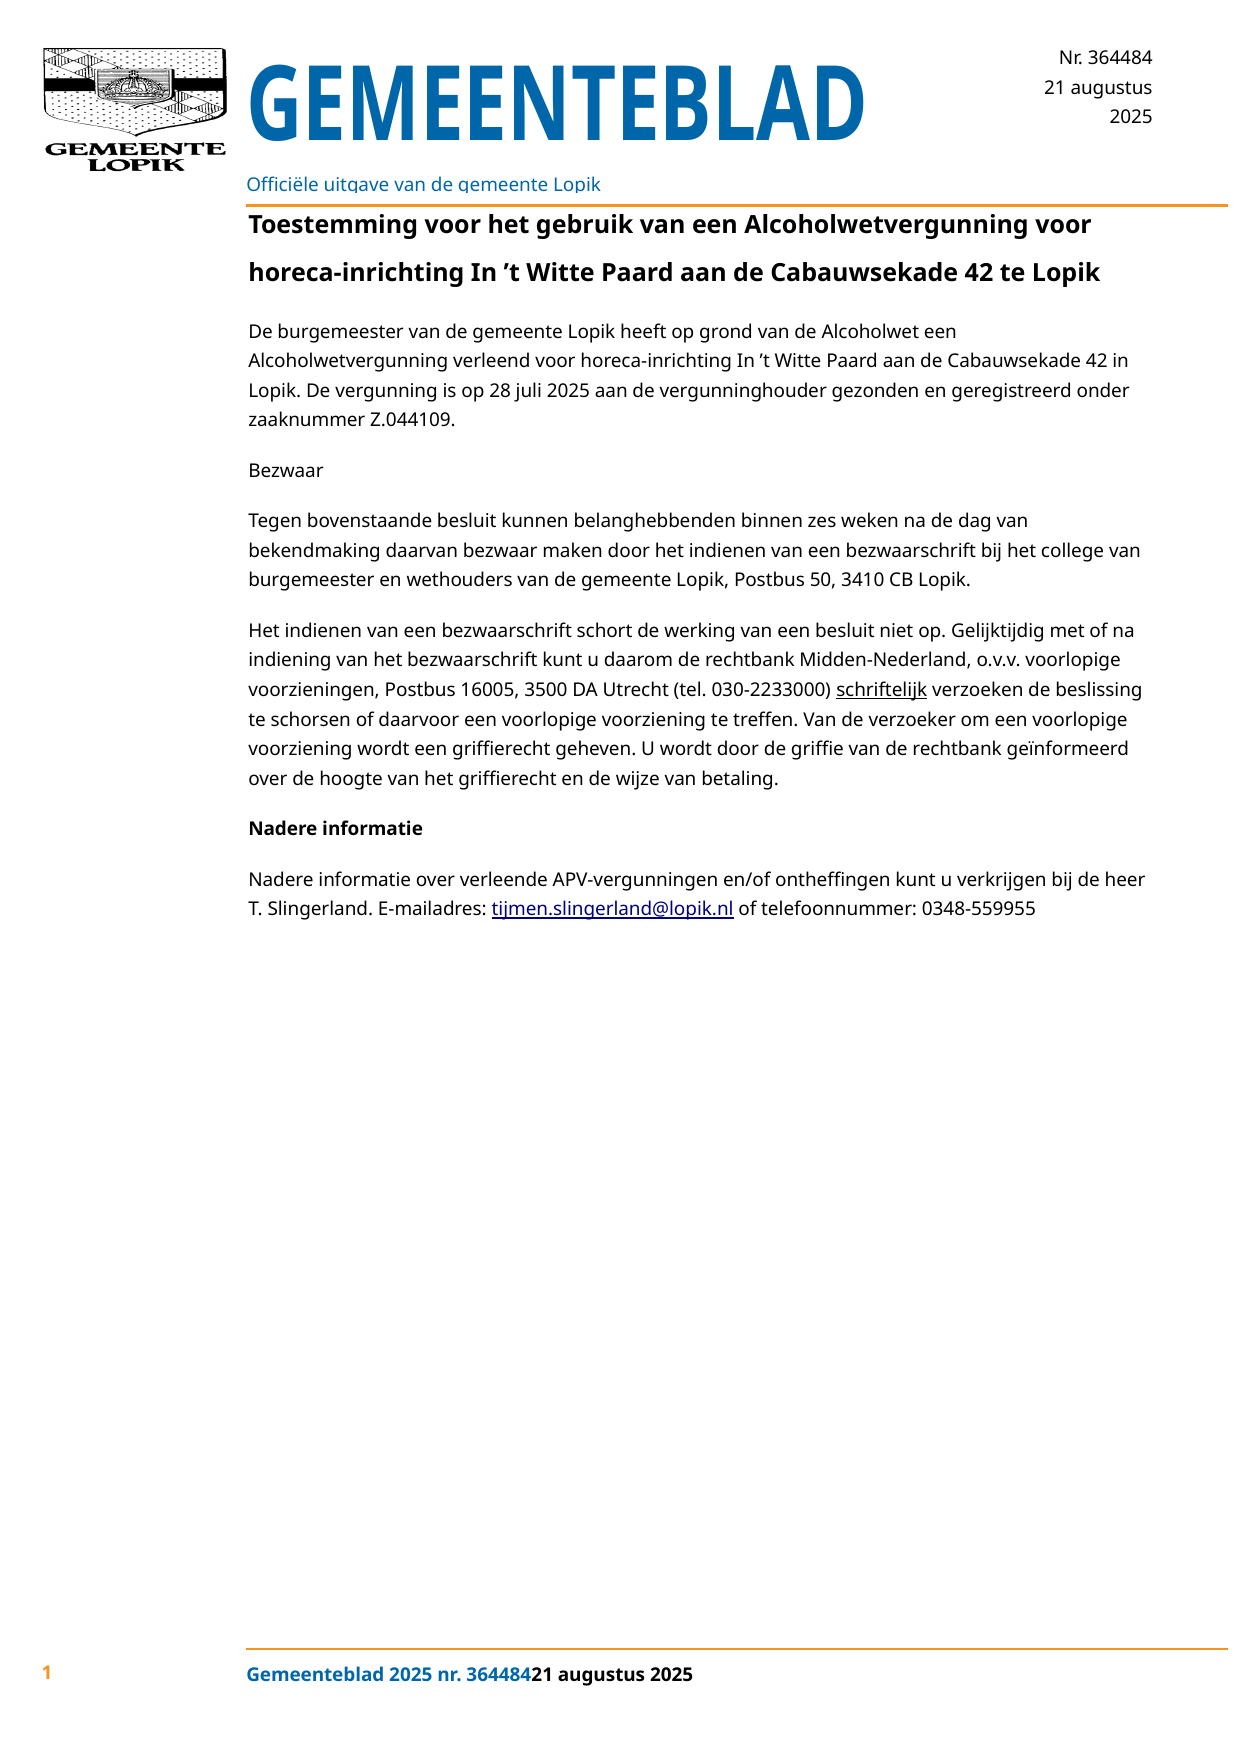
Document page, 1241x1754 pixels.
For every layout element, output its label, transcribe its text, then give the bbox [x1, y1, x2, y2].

text Nadere informatie over verleende APV-vergunningen en/of ontheffingen kunt u verkrijgen bij de heer T. Slingerland. E-mailadres: tijmen.slingerland@lopik.nl of telefoonnummer: 0348-559955 [248, 866, 1152, 921]
text Tegen bovenstaande besluit kunnen belanghebbenden binnen zes weken na de dag van bekendmaking daarvan bezwaar maken door het indienen van een bezwaarschrift bij het college van burgemeester en wethouders van de gemeente Lopik, Postbus 50, 3410 CB Lopik. [248, 507, 1152, 592]
picture [41, 47, 231, 172]
text Toestemming voor het gebruik van een Alcoholwetvergunning voor horeca-inrichting In ’t Witte Paard aan de Cabauwsekade 42 te Lopik [248, 207, 1152, 288]
text Nadere informatie [248, 815, 1152, 841]
text Bezwaar [248, 457, 1152, 483]
text De burgemeester van de gemeente Lopik heeft op grond van de Alcoholwet een Alcoholwetvergunning verleend voor horeca-inrichting In ’t Witte Paard aan de Cabauwsekade 42 in Lopik. De vergunning is op 28 juli 2025 aan de vergunninghouder gezonden en geregistreerd onder zaaknummer Z.044109. [248, 318, 1152, 432]
text Het indienen van een bezwaarschrift schort de werking van een besluit niet op. Gelijktijdig met of na indiening van het bezwaarschrift kunt u daarom de rechtbank Midden-Nederland, o.v.v. voorlopige voorzieningen, Postbus 16005, 3500 DA Utrecht (tel. 030-2233000) schriftelijk verzoeken de beslissing te schorsen of daarvoor een voorlopige voorziening te treffen. Van de verzoeker om een voorlopige voorziening wordt een griffierecht geheven. U wordt door de griffie van de rechtbank geïnformeerd over de hoogte van het griffierecht en de wijze van betaling. [248, 617, 1152, 791]
